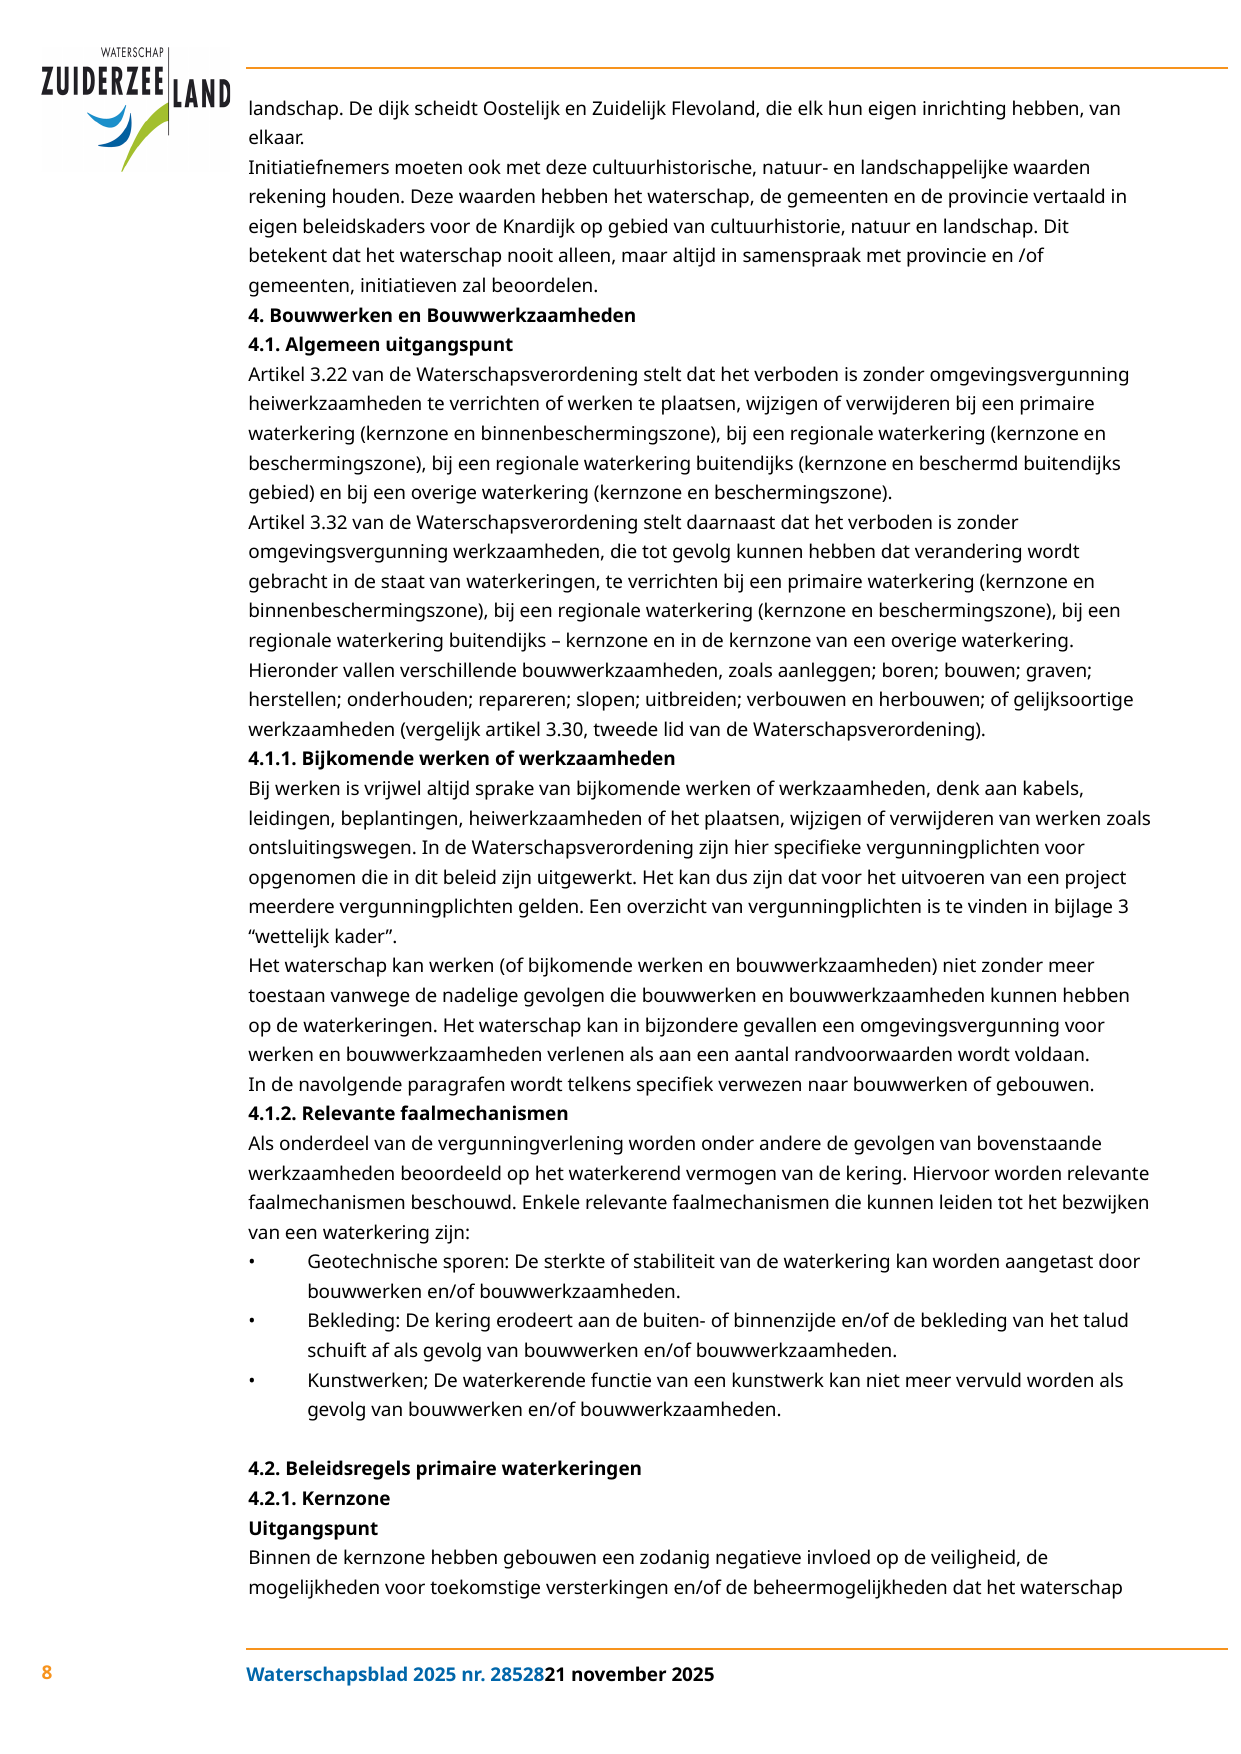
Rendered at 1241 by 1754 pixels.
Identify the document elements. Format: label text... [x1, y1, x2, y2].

text In de navolgende paragrafen wordt telkens specifiek verwezen naar bouwwerken of gebouwen. [248, 1071, 1152, 1097]
picture [41, 47, 231, 172]
text Artikel 3.22 van de Waterschapsverordening stelt dat het verboden is zonder omgevingsvergunning heiwerkzaamheden te verrichten of werken te plaatsen, wijzigen of verwijderen bij een primaire waterkering (kernzone en binnenbeschermingszone), bij een regionale waterkering (kernzone en beschermingszone), bij een regionale waterkering buitendijks (kernzone en beschermd buitendijks gebied) en bij een overige waterkering (kernzone en beschermingszone). [248, 361, 1152, 505]
list Bekleding: De kering erodeert aan de buiten- of binnenzijde en/of de bekleding van het talud schuift af als gevolg van bouwwerken en/of bouwwerkzaamheden. [248, 1308, 1152, 1363]
text Bij werken is vrijwel altijd sprake van bijkomende werken of werkzaamheden, denk aan kabels, leidingen, beplantingen, heiwerkzaamheden of het plaatsen, wijzigen of verwijderen van werken zoals ontsluitingswegen. In de Waterschapsverordening zijn hier specifieke vergunningplichten voor opgenomen die in dit beleid zijn uitgewerkt. Het kan dus zijn dat voor het uitvoeren van een project meerdere vergunningplichten gelden. Een overzicht van vergunningplichten is te vinden in bijlage 3 “wettelijk kader”. [248, 775, 1152, 949]
text Uitgangspunt [248, 1515, 1152, 1541]
text 4.2. Beleidsregels primaire waterkeringen [248, 1456, 1152, 1481]
list Kunstwerken; De waterkerende functie van een kunstwerk kan niet meer vervuld worden als gevolg van bouwwerken en/of bouwwerkzaamheden. [248, 1367, 1152, 1422]
list Geotechnische sporen: De sterkte of stabiliteit van de waterkering kan worden aangetast door bouwwerken en/of bouwwerkzaamheden. [248, 1248, 1152, 1304]
text Als onderdeel van de vergunningverlening worden onder andere de gevolgen van bovenstaande werkzaamheden beoordeeld op het waterkerend vermogen van de kering. Hiervoor worden relevante faalmechanismen beschouwd. Enkele relevante faalmechanismen die kunnen leiden tot het bezwijken van een waterkering zijn: [248, 1130, 1152, 1245]
text 4. Bouwwerken en Bouwwerkzaamheden [248, 302, 1152, 328]
text Artikel 3.32 van de Waterschapsverordening stelt daarnaast dat het verboden is zonder omgevingsvergunning werkzaamheden, die tot gevolg kunnen hebben dat verandering wordt gebracht in de staat van waterkeringen, te verrichten bij een primaire waterkering (kernzone en binnenbeschermingszone), bij een regionale waterkering (kernzone en beschermingszone), bij een regionale waterkering buitendijks – kernzone en in de kernzone van een overige waterkering. Hieronder vallen verschillende bouwwerkzaamheden, zoals aanleggen; boren; bouwen; graven; herstellen; onderhouden; repareren; slopen; uitbreiden; verbouwen en herbouwen; of gelijksoortige werkzaamheden (vergelijk artikel 3.30, tweede lid van de Waterschapsverordening). [248, 509, 1152, 742]
text 4.1. Algemeen uitgangspunt [248, 331, 1152, 357]
text 4.2.1. Kernzone [248, 1485, 1152, 1511]
text Het waterschap kan werken (of bijkomende werken en bouwwerkzaamheden) niet zonder meer toestaan vanwege de nadelige gevolgen die bouwwerken en bouwwerkzaamheden kunnen hebben op de waterkeringen. Het waterschap kan in bijzondere gevallen een omgevingsvergunning voor werken en bouwwerkzaamheden verlenen als aan een aantal randvoorwaarden wordt voldaan. [248, 953, 1152, 1067]
text landschap. De dijk scheidt Oostelijk en Zuidelijk Flevoland, die elk hun eigen inrichting hebben, van elkaar. [248, 95, 1152, 150]
text Initiatiefnemers moeten ook met deze cultuurhistorische, natuur- en landschappelijke waarden rekening houden. Deze waarden hebben het waterschap, de gemeenten en de provincie vertaald in eigen beleidskaders voor de Knardijk op gebied van cultuurhistorie, natuur en landschap. Dit betekent dat het waterschap nooit alleen, maar altijd in samenspraak met provincie en /of gemeenten, initiatieven zal beoordelen. [248, 154, 1152, 298]
text Binnen de kernzone hebben gebouwen een zodanig negatieve invloed op de veiligheid, de mogelijkheden voor toekomstige versterkingen en/of de beheermogelijkheden dat het waterschap [248, 1544, 1152, 1600]
text 4.1.1. Bijkomende werken of werkzaamheden [248, 746, 1152, 771]
text 4.1.2. Relevante faalmechanismen [248, 1101, 1152, 1126]
